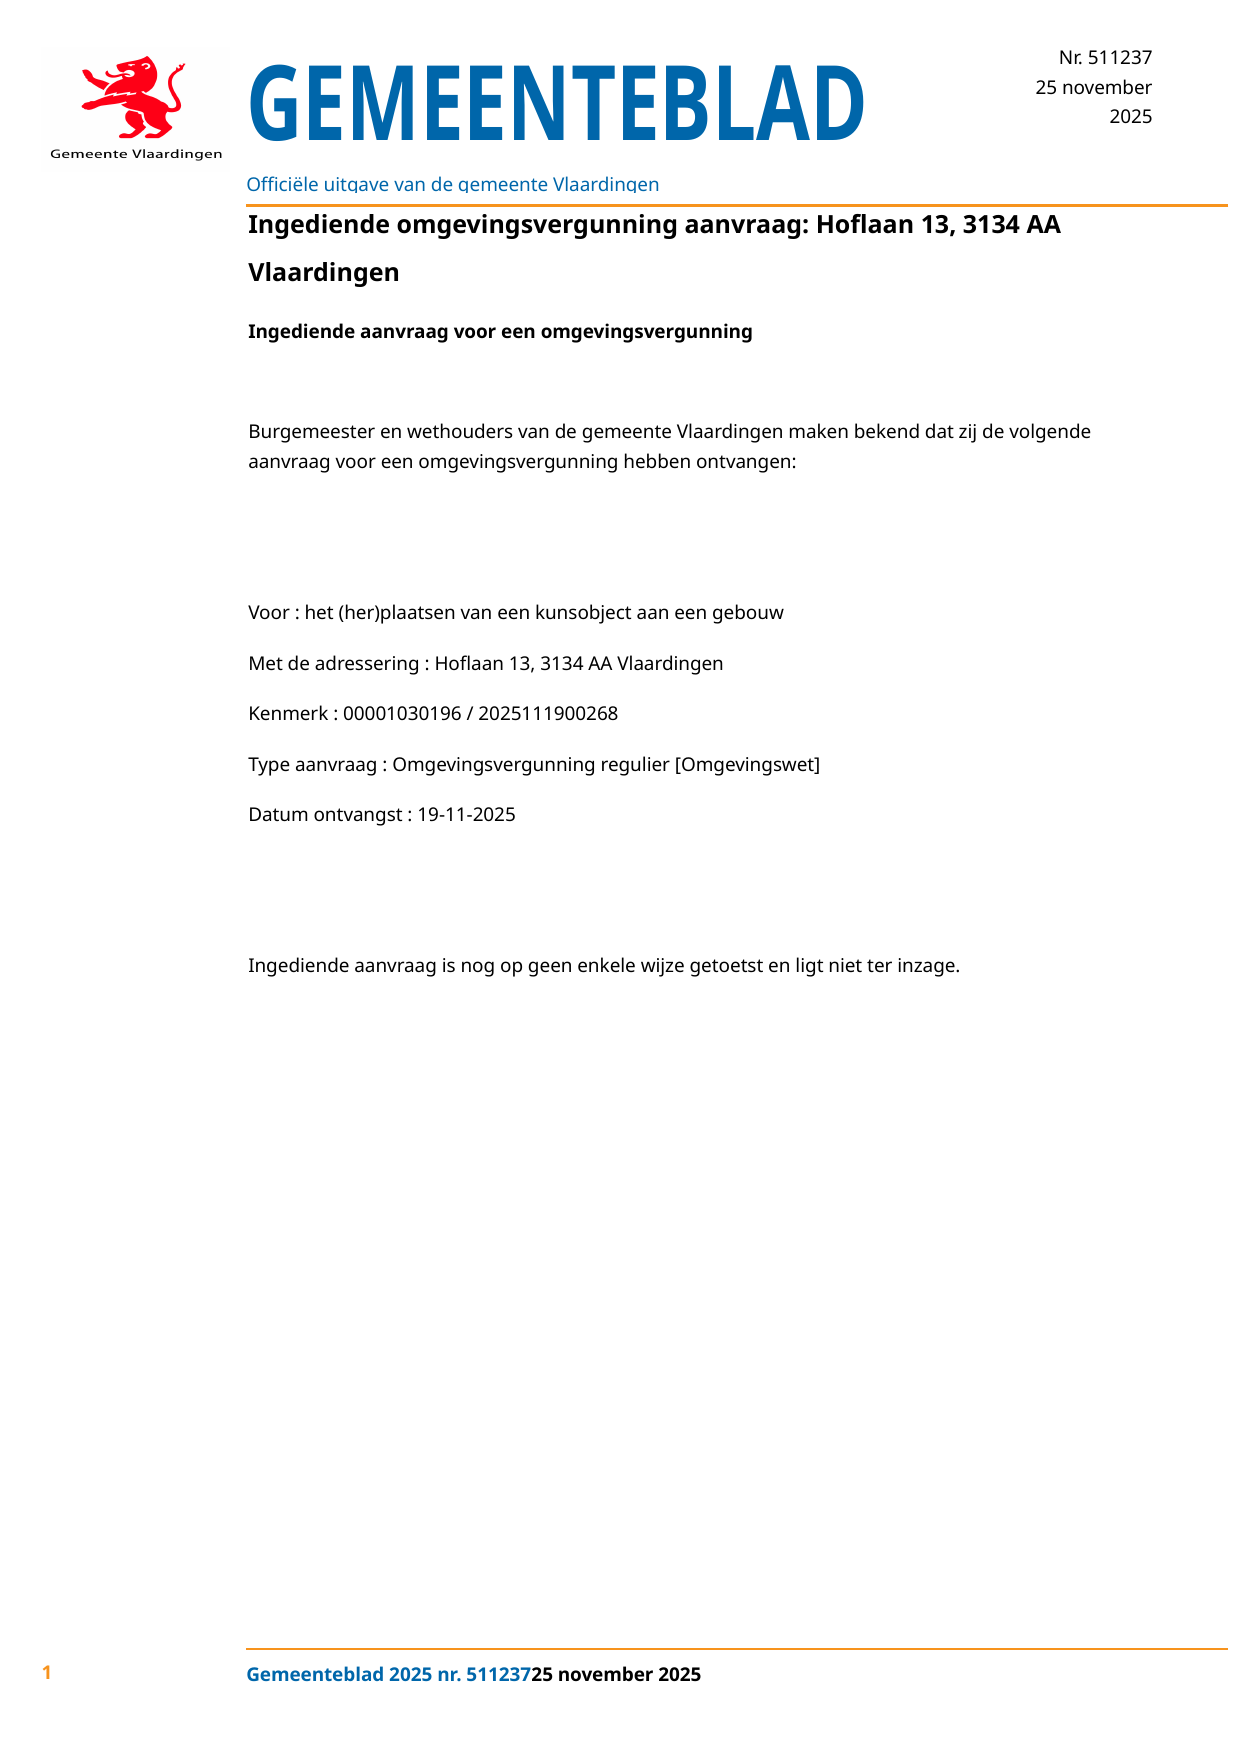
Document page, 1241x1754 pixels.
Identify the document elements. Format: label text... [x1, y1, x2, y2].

text Ingediende omgevingsvergunning aanvraag: Hoflaan 13, 3134 AA Vlaardingen [248, 207, 1152, 288]
picture [41, 47, 231, 172]
text Kenmerk : 00001030196 / 2025111900268 [248, 700, 1152, 726]
text Burgemeester en wethouders van de gemeente Vlaardingen maken bekend dat zij de volgende aanvraag voor een omgevingsvergunning hebben ontvangen: [248, 419, 1152, 474]
text Voor : het (her)plaatsen van een kunsobject aan een gebouw [248, 599, 1152, 625]
text Met de adressering : Hoflaan 13, 3134 AA Vlaardingen [248, 650, 1152, 676]
text Ingediende aanvraag is nog op geen enkele wijze getoetst en ligt niet ter inzage. [248, 952, 1152, 978]
text Type aanvraag : Omgevingsvergunning regulier [Omgevingswet] [248, 751, 1152, 777]
text Ingediende aanvraag voor een omgevingsvergunning [248, 318, 1152, 344]
text Datum ontvangst : 19-11-2025 [248, 801, 1152, 827]
